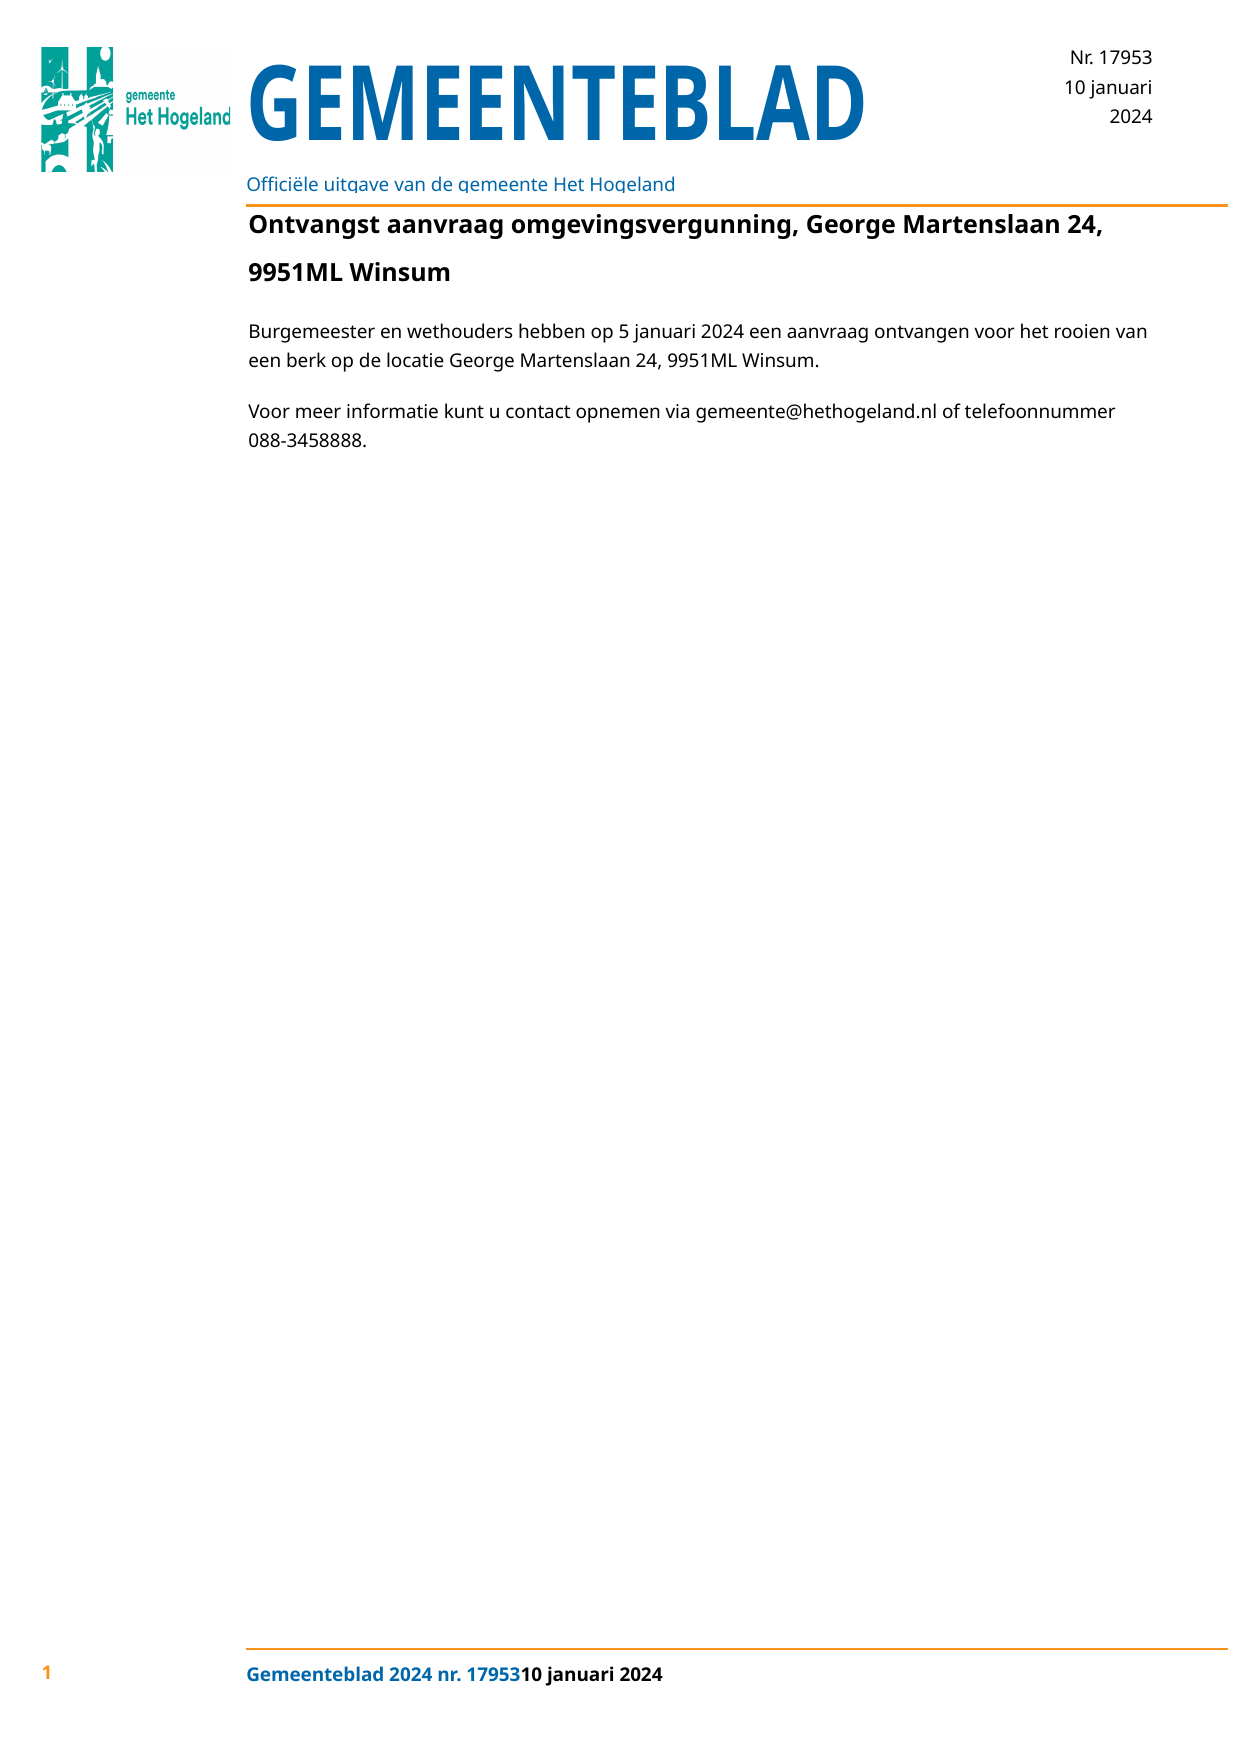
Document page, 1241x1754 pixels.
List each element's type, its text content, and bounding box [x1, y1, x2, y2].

text Ontvangst aanvraag omgevingsvergunning, George Martenslaan 24, 9951ML Winsum [248, 207, 1152, 288]
text Voor meer informatie kunt u contact opnemen via gemeente@hethogeland.nl of telefoonnummer 088-3458888. [248, 398, 1152, 453]
picture [41, 47, 231, 172]
text Burgemeester en wethouders hebben op 5 januari 2024 een aanvraag ontvangen voor het rooien van een berk op de locatie George Martenslaan 24, 9951ML Winsum. [248, 318, 1152, 373]
